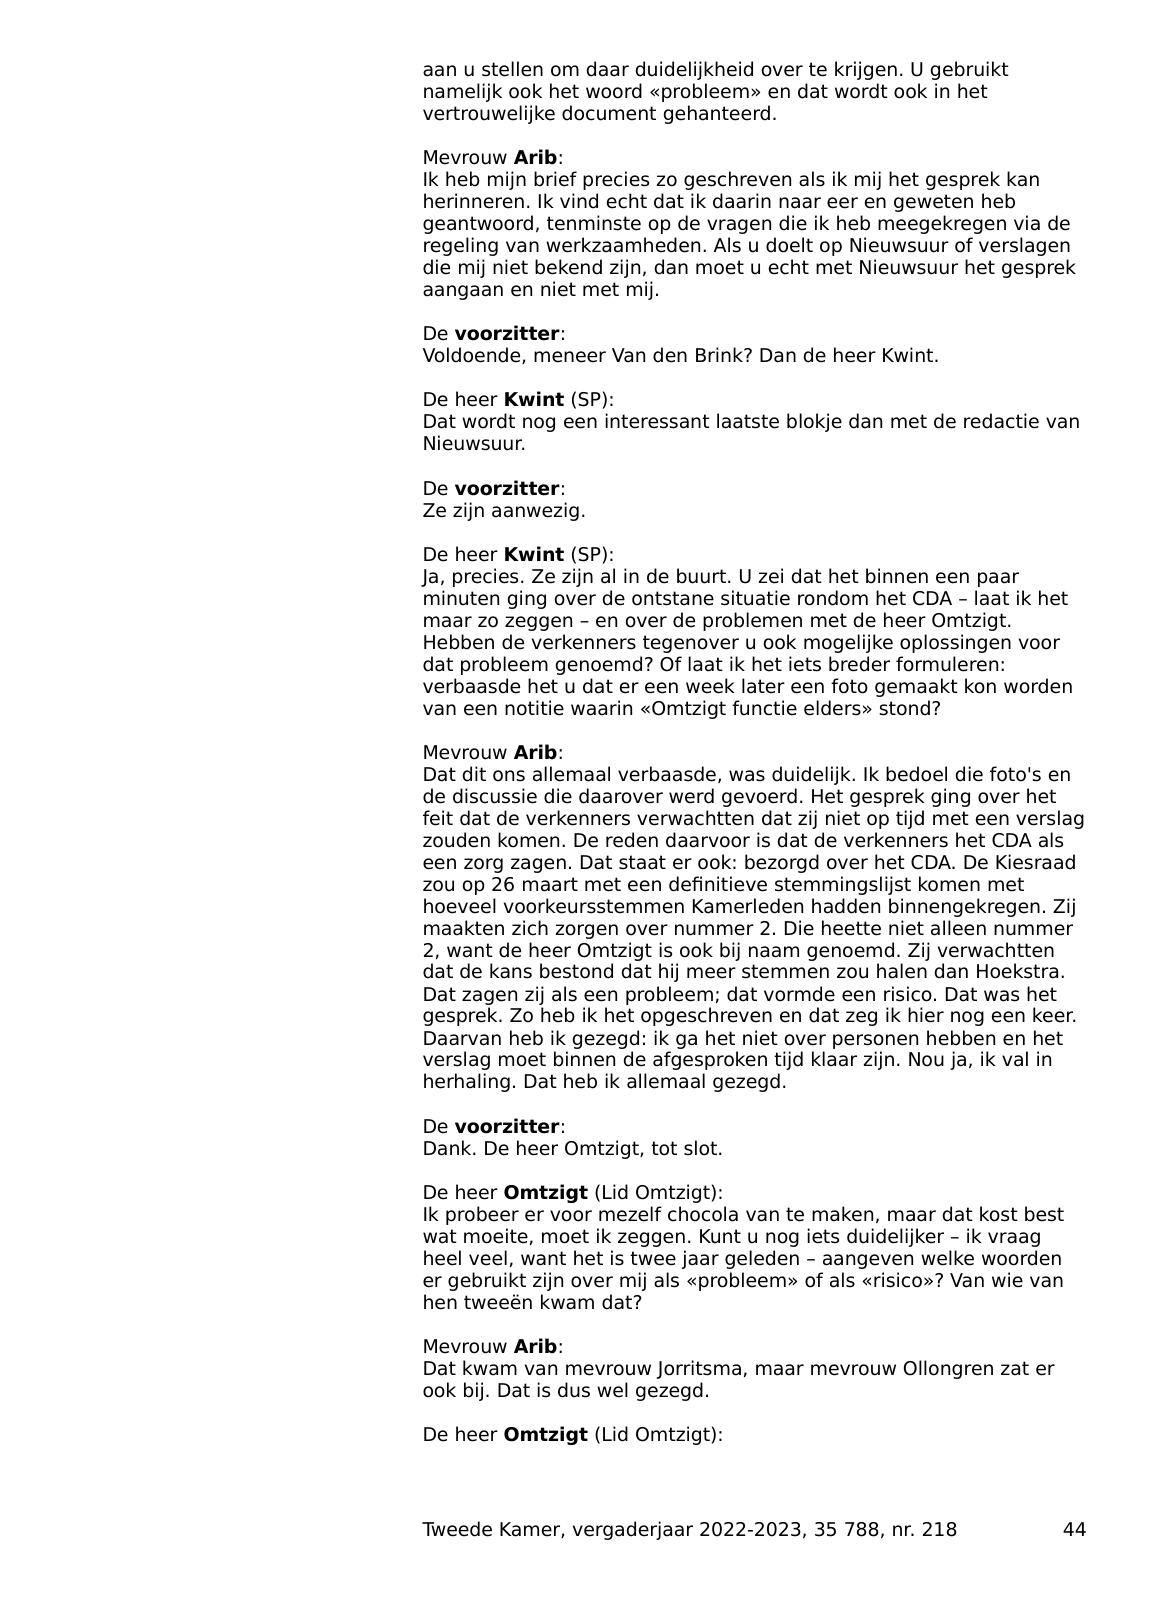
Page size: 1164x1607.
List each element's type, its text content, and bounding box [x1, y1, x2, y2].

text De voorzitter: [422, 1116, 1087, 1137]
text De heer Kwint (SP): [422, 389, 1087, 411]
text Ze zijn aanwezig. [422, 499, 1087, 521]
text Voldoende, meneer Van den Brink? Dan de heer Kwint. [422, 345, 1087, 367]
text Mevrouw Arib: [422, 1336, 1087, 1358]
text De heer Kwint (SP): [422, 544, 1087, 566]
text Dat dit ons allemaal verbaasde, was duidelijk. Ik bedoel die foto's en de discussie die daarover werd gevoerd. Het gesprek ging over het feit dat de verkenners verwachtten dat zij niet op tijd met een verslag zouden komen. De reden daarvoor is dat de verkenners het CDA als een zorg zagen. Dat staat er ook: bezorgd over het CDA. De Kiesraad zou op 26 maart met een definitieve stemmingslijst komen met hoeveel voorkeursstemmen Kamerleden hadden binnengekregen. Zij maakten zich zorgen over nummer 2. Die heette niet alleen nummer 2, want de heer Omtzigt is ook bij naam genoemd. Zij verwachtten dat de kans bestond dat hij meer stemmen zou halen dan Hoekstra. Dat zagen zij als een probleem; dat vormde een risico. Dat was het gesprek. Zo heb ik het opgeschreven en dat zeg ik hier nog een keer. Daarvan heb ik gezegd: ik ga het niet over personen hebben en het verslag moet binnen de afgesproken tijd klaar zijn. Nou ja, ik val in herhaling. Dat heb ik allemaal gezegd. [422, 764, 1087, 1093]
text De voorzitter: [422, 323, 1087, 345]
text Dank. De heer Omtzigt, tot slot. [422, 1137, 1087, 1159]
text Ik heb mijn brief precies zo geschreven als ik mij het gesprek kan herinneren. Ik vind echt dat ik daarin naar eer en geweten heb geantwoord, tenminste op de vragen die ik heb meegekregen via de regeling van werkzaamheden. Als u doelt op Nieuwsuur of verslagen die mij niet bekend zijn, dan moet u echt met Nieuwsuur het gesprek aangaan en niet met mij. [422, 169, 1087, 301]
text Ja, precies. Ze zijn al in de buurt. U zei dat het binnen een paar minuten ging over de ontstane situatie rondom het CDA – laat ik het maar zo zeggen – en over de problemen met de heer Omtzigt. Hebben de verkenners tegenover u ook mogelijke oplossingen voor dat probleem genoemd? Of laat ik het iets breder formuleren: verbaasde het u dat er een week later een foto gemaakt kon worden van een notitie waarin «Omtzigt functie elders» stond? [422, 566, 1087, 719]
text Ik probeer er voor mezelf chocola van te maken, maar dat kost best wat moeite, moet ik zeggen. Kunt u nog iets duidelijker – ik vraag heel veel, want het is twee jaar geleden – aangeven welke woorden er gebruikt zijn over mij als «probleem» of als «risico»? Van wie van hen tweeën kwam dat? [422, 1204, 1087, 1313]
text De heer Omtzigt (Lid Omtzigt): [422, 1424, 1087, 1446]
text Mevrouw Arib: [422, 742, 1087, 764]
text aan u stellen om daar duidelijkheid over te krijgen. U gebruikt namelijk ook het woord «probleem» en dat wordt ook in het vertrouwelijke document gehanteerd. [422, 59, 1087, 125]
text Dat kwam van mevrouw Jorritsma, maar mevrouw Ollongren zat er ook bij. Dat is dus wel gezegd. [422, 1358, 1087, 1402]
text Mevrouw Arib: [422, 147, 1087, 169]
text De voorzitter: [422, 477, 1087, 499]
text De heer Omtzigt (Lid Omtzigt): [422, 1182, 1087, 1204]
text Dat wordt nog een interessant laatste blokje dan met de redactie van Nieuwsuur. [422, 411, 1087, 455]
